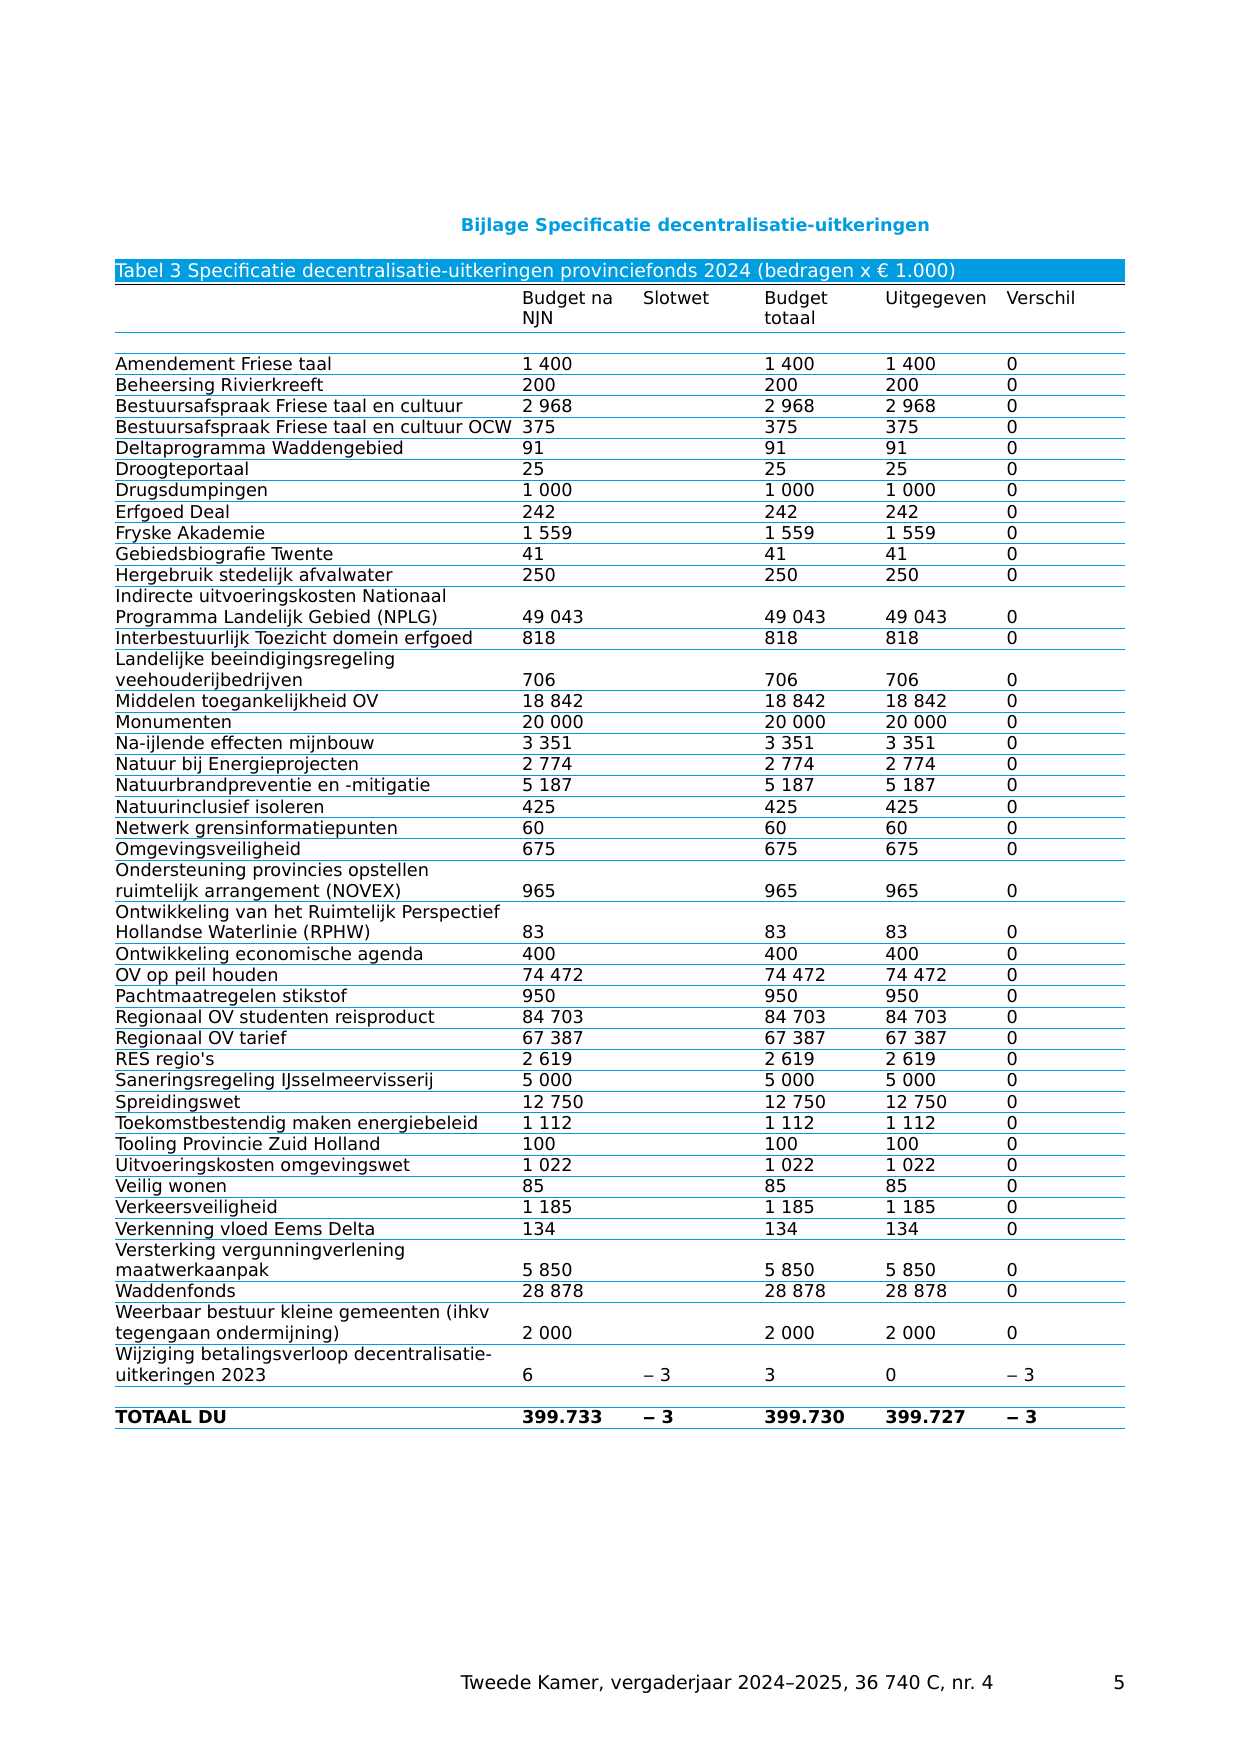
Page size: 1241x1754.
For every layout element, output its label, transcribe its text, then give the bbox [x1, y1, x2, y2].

table_cell Fryske Akademie [115, 523, 519, 543]
table_cell 0 [1004, 691, 1125, 711]
table_cell 965 [761, 861, 882, 901]
table_cell [640, 1177, 761, 1197]
table_cell 85 [519, 1177, 640, 1197]
table_cell 12 750 [519, 1092, 640, 1112]
table_cell ‒ 3 [1004, 1345, 1125, 1386]
table_cell 0 [1004, 1177, 1125, 1197]
table_cell 2 000 [761, 1303, 882, 1344]
table_cell Uitvoeringskosten omgevingswet [115, 1156, 519, 1176]
table_cell 425 [882, 797, 1003, 817]
table_cell 0 [1004, 1282, 1125, 1302]
table_cell 25 [519, 460, 640, 480]
table_cell 818 [882, 629, 1003, 648]
table_cell [115, 1387, 519, 1407]
table_cell 399.733 [519, 1408, 640, 1428]
table_cell 965 [882, 861, 1003, 901]
table_cell [640, 986, 761, 1006]
table_cell Verkenning vloed Eems Delta [115, 1219, 519, 1239]
table_cell 0 [1004, 1198, 1125, 1218]
table_cell [882, 333, 1003, 353]
table_cell 74 472 [761, 965, 882, 985]
table_cell 1 022 [882, 1156, 1003, 1176]
table_cell 375 [761, 418, 882, 438]
table_cell 200 [761, 375, 882, 395]
table_cell [519, 333, 640, 353]
table_cell 2 968 [761, 396, 882, 416]
table_cell 134 [761, 1219, 882, 1239]
table_cell 0 [1004, 944, 1125, 964]
table_cell ‒ 3 [640, 1345, 761, 1386]
table_cell 91 [519, 439, 640, 459]
table_cell Wijziging betalingsverloop decentralisatie-uitkeringen 2023 [115, 1345, 519, 1386]
table_cell 60 [761, 818, 882, 838]
table_cell 0 [1004, 1303, 1125, 1344]
table_cell 0 [1004, 1156, 1125, 1176]
table_cell Bestuursafspraak Friese taal en cultuur OCW [115, 418, 519, 438]
table_cell Saneringsregeling IJsselmeervisserij [115, 1071, 519, 1091]
table_cell 5 000 [882, 1071, 1003, 1091]
table_cell [882, 1387, 1003, 1407]
table_cell 0 [1004, 418, 1125, 438]
table_cell Beheersing Rivierkreeft [115, 375, 519, 395]
table_cell 1 112 [761, 1113, 882, 1133]
table_cell [640, 587, 761, 627]
table_cell Amendement Friese taal [115, 354, 519, 374]
table_cell Natuurinclusief isoleren [115, 797, 519, 817]
table_cell Middelen toegankelijkheid OV [115, 691, 519, 711]
table_cell [640, 333, 761, 353]
table_cell 399.730 [761, 1408, 882, 1428]
table_cell Droogteportaal [115, 460, 519, 480]
table_cell 706 [882, 650, 1003, 690]
table_cell Budget totaal [761, 285, 882, 332]
table_cell 0 [1004, 354, 1125, 374]
table_cell [640, 1071, 761, 1091]
table_cell Ontwikkeling van het Ruimtelijk Perspectief Hollandse Waterlinie (RPHW) [115, 902, 519, 943]
table_cell 74 472 [519, 965, 640, 985]
table_cell [1004, 333, 1125, 353]
table_cell 400 [882, 944, 1003, 964]
table_cell 1 559 [882, 523, 1003, 543]
table_cell 18 842 [882, 691, 1003, 711]
table_cell 675 [882, 839, 1003, 859]
table_cell 49 043 [519, 587, 640, 627]
table_cell 0 [1004, 839, 1125, 859]
table_cell 0 [1004, 797, 1125, 817]
table_cell Hergebruik stedelijk afvalwater [115, 566, 519, 586]
table_cell 0 [1004, 1029, 1125, 1049]
table_cell 2 968 [882, 396, 1003, 416]
table_cell 1 559 [519, 523, 640, 543]
table_cell 84 703 [519, 1008, 640, 1028]
table_cell OV op peil houden [115, 965, 519, 985]
table_cell 134 [519, 1219, 640, 1239]
table_cell [640, 861, 761, 901]
table_cell 5 000 [519, 1071, 640, 1091]
table_cell 67 387 [761, 1029, 882, 1049]
table_cell 200 [882, 375, 1003, 395]
table_cell 375 [882, 418, 1003, 438]
table_cell 1 400 [761, 354, 882, 374]
table_cell 1 022 [519, 1156, 640, 1176]
table_cell 2 619 [761, 1050, 882, 1070]
table_cell [640, 1282, 761, 1302]
table_cell 28 878 [519, 1282, 640, 1302]
table_cell Waddenfonds [115, 1282, 519, 1302]
table_cell 100 [761, 1134, 882, 1154]
table_cell [640, 418, 761, 438]
table_cell 18 842 [761, 691, 882, 711]
table_cell [640, 734, 761, 754]
table_cell Netwerk grensinformatiepunten [115, 818, 519, 838]
table_cell [1004, 1387, 1125, 1407]
table_cell [640, 1050, 761, 1070]
table_cell 67 387 [519, 1029, 640, 1049]
table_cell 1 112 [882, 1113, 1003, 1133]
table_cell 1 022 [761, 1156, 882, 1176]
table_cell 0 [1004, 861, 1125, 901]
table_cell 0 [1004, 439, 1125, 459]
table_cell 74 472 [882, 965, 1003, 985]
table_cell 375 [519, 418, 640, 438]
table_cell 706 [761, 650, 882, 690]
table_cell 2 619 [882, 1050, 1003, 1070]
table_cell Toekomstbestendig maken energiebeleid [115, 1113, 519, 1133]
table_cell 41 [882, 544, 1003, 564]
table_cell 200 [519, 375, 640, 395]
table_cell 1 559 [761, 523, 882, 543]
table_cell 2 774 [882, 755, 1003, 775]
table_cell Deltaprogramma Waddengebied [115, 439, 519, 459]
table_cell [640, 1240, 761, 1281]
table_cell [640, 1219, 761, 1239]
table_cell 675 [761, 839, 882, 859]
table_cell 0 [1004, 460, 1125, 480]
table_cell [640, 396, 761, 416]
table_cell 1 185 [519, 1198, 640, 1218]
table_cell 1 000 [761, 481, 882, 501]
table_cell [640, 1113, 761, 1133]
table_cell 20 000 [519, 713, 640, 733]
table_cell 2 619 [519, 1050, 640, 1070]
table_cell 6 [519, 1345, 640, 1386]
table_cell Spreidingswet [115, 1092, 519, 1112]
table_cell 400 [761, 944, 882, 964]
table_cell 91 [882, 439, 1003, 459]
table_cell TOTAAL DU [115, 1408, 519, 1428]
table_cell Slotwet [640, 285, 761, 332]
table_cell 0 [1004, 396, 1125, 416]
table_cell 0 [1004, 375, 1125, 395]
table_cell Weerbaar bestuur kleine gemeenten (ihkv tegengaan ondermijning) [115, 1303, 519, 1344]
table_cell Bestuursafspraak Friese taal en cultuur [115, 396, 519, 416]
table_cell 85 [882, 1177, 1003, 1197]
table_cell 0 [1004, 502, 1125, 522]
table_cell 60 [519, 818, 640, 838]
table_cell [640, 629, 761, 648]
table_cell 706 [519, 650, 640, 690]
table_cell 20 000 [882, 713, 1003, 733]
table_cell 0 [1004, 1071, 1125, 1091]
table_cell Verschil [1004, 285, 1125, 332]
table_cell Budget na NJN [519, 285, 640, 332]
table_cell Ondersteuning provincies opstellen ruimtelijk arrangement (NOVEX) [115, 861, 519, 901]
table_cell [640, 460, 761, 480]
table_cell 950 [761, 986, 882, 1006]
table_cell [640, 797, 761, 817]
table_cell [115, 285, 519, 332]
table_cell 0 [1004, 776, 1125, 796]
table_cell Gebiedsbiografie Twente [115, 544, 519, 564]
table_cell 1 400 [519, 354, 640, 374]
table_cell 1 112 [519, 1113, 640, 1133]
table_cell 18 842 [519, 691, 640, 711]
table_cell 399.727 [882, 1408, 1003, 1428]
table_cell 242 [519, 502, 640, 522]
table_cell [640, 1387, 761, 1407]
table_cell 84 703 [761, 1008, 882, 1028]
table_cell [519, 1387, 640, 1407]
table_cell Natuur bij Energieprojecten [115, 755, 519, 775]
table_cell 134 [882, 1219, 1003, 1239]
table_cell [640, 1156, 761, 1176]
table_cell 1 185 [761, 1198, 882, 1218]
table_cell 1 400 [882, 354, 1003, 374]
table_cell 41 [761, 544, 882, 564]
table_cell Omgevingsveiligheid [115, 839, 519, 859]
table_cell 1 000 [882, 481, 1003, 501]
table_cell 0 [1004, 629, 1125, 648]
table_cell [115, 333, 519, 353]
table_cell Verkeersveiligheid [115, 1198, 519, 1218]
table_cell [761, 333, 882, 353]
table_cell Indirecte uitvoeringskosten Nationaal Programma Landelijk Gebied (NPLG) [115, 587, 519, 627]
table_cell Monumenten [115, 713, 519, 733]
table_cell 5 187 [761, 776, 882, 796]
table_cell 0 [1004, 523, 1125, 543]
table_cell Landelijke beeindigingsregeling veehouderijbedrijven [115, 650, 519, 690]
table_cell 28 878 [882, 1282, 1003, 1302]
table_cell 67 387 [882, 1029, 1003, 1049]
table_cell 425 [519, 797, 640, 817]
table_cell [640, 944, 761, 964]
table_cell [640, 439, 761, 459]
table_cell Versterking vergunningverlening maatwerkaanpak [115, 1240, 519, 1281]
table_cell 83 [882, 902, 1003, 943]
table_cell 425 [761, 797, 882, 817]
table_cell [640, 902, 761, 943]
table_cell [640, 818, 761, 838]
table_cell 49 043 [761, 587, 882, 627]
table_cell 2 000 [519, 1303, 640, 1344]
table_cell Pachtmaatregelen stikstof [115, 986, 519, 1006]
table_cell [640, 691, 761, 711]
table_cell [640, 1198, 761, 1218]
table_cell [640, 713, 761, 733]
table_cell 5 850 [761, 1240, 882, 1281]
table_cell Na-ijlende effecten mijnbouw [115, 734, 519, 754]
table_cell [640, 650, 761, 690]
table_cell Tooling Provincie Zuid Holland [115, 1134, 519, 1154]
table_cell [761, 1387, 882, 1407]
table_cell Erfgoed Deal [115, 502, 519, 522]
table_cell ‒ 3 [640, 1408, 761, 1428]
table_cell 0 [1004, 481, 1125, 501]
table_cell [640, 839, 761, 859]
table_cell [640, 523, 761, 543]
table_cell 83 [519, 902, 640, 943]
table_cell 0 [1004, 1219, 1125, 1239]
table_cell 2 774 [519, 755, 640, 775]
table_cell [640, 375, 761, 395]
table_cell 85 [761, 1177, 882, 1197]
table_cell 3 [761, 1345, 882, 1386]
table_cell 3 351 [761, 734, 882, 754]
table_cell 0 [1004, 1092, 1125, 1112]
table_cell [640, 1029, 761, 1049]
table_cell 3 351 [882, 734, 1003, 754]
table_cell 60 [882, 818, 1003, 838]
table_cell 242 [882, 502, 1003, 522]
table_cell [640, 354, 761, 374]
table_cell 0 [882, 1345, 1003, 1386]
table_cell 12 750 [882, 1092, 1003, 1112]
table_cell 0 [1004, 1240, 1125, 1281]
table_cell 84 703 [882, 1008, 1003, 1028]
table_cell 818 [761, 629, 882, 648]
table_cell 0 [1004, 734, 1125, 754]
table_cell 250 [519, 566, 640, 586]
table_cell 5 187 [519, 776, 640, 796]
table_cell 0 [1004, 650, 1125, 690]
table_cell 250 [761, 566, 882, 586]
table_cell 25 [761, 460, 882, 480]
table_cell 49 043 [882, 587, 1003, 627]
table_cell 400 [519, 944, 640, 964]
table_cell [640, 1008, 761, 1028]
table_cell 28 878 [761, 1282, 882, 1302]
table_cell [640, 1092, 761, 1112]
table_cell 0 [1004, 1008, 1125, 1028]
table_cell 0 [1004, 1050, 1125, 1070]
table_cell 818 [519, 629, 640, 648]
table_cell 950 [882, 986, 1003, 1006]
table_cell 5 000 [761, 1071, 882, 1091]
table_cell 0 [1004, 755, 1125, 775]
table_cell 675 [519, 839, 640, 859]
table_cell 1 000 [519, 481, 640, 501]
table_cell Regionaal OV tarief [115, 1029, 519, 1049]
table_cell 5 850 [519, 1240, 640, 1281]
table_cell 41 [519, 544, 640, 564]
table_cell 965 [519, 861, 640, 901]
table_cell 2 000 [882, 1303, 1003, 1344]
table_cell Regionaal OV studenten reisproduct [115, 1008, 519, 1028]
table_cell 0 [1004, 986, 1125, 1006]
table_cell [640, 755, 761, 775]
table_cell 83 [761, 902, 882, 943]
table_cell 5 187 [882, 776, 1003, 796]
title Bijlage Specificatie decentralisatie-uitkeringen [461, 213, 1125, 236]
table_cell 242 [761, 502, 882, 522]
table_cell Interbestuurlijk Toezicht domein erfgoed [115, 629, 519, 648]
table_cell Drugsdumpingen [115, 481, 519, 501]
table_cell 3 351 [519, 734, 640, 754]
table_cell 0 [1004, 902, 1125, 943]
table_cell 0 [1004, 587, 1125, 627]
table_cell [640, 566, 761, 586]
table_cell RES regio's [115, 1050, 519, 1070]
table_cell ‒ 3 [1004, 1408, 1125, 1428]
table_cell 2 774 [761, 755, 882, 775]
table_cell 5 850 [882, 1240, 1003, 1281]
table_cell 20 000 [761, 713, 882, 733]
table_cell [640, 481, 761, 501]
table_cell 0 [1004, 566, 1125, 586]
table_cell 0 [1004, 713, 1125, 733]
table_cell 0 [1004, 1134, 1125, 1154]
table_cell 0 [1004, 1113, 1125, 1133]
table_cell Uitgegeven [882, 285, 1003, 332]
table_cell 0 [1004, 818, 1125, 838]
table_cell Natuurbrandpreventie en -mitigatie [115, 776, 519, 796]
table_cell Veilig wonen [115, 1177, 519, 1197]
table_cell 950 [519, 986, 640, 1006]
table_cell 250 [882, 566, 1003, 586]
table_cell 0 [1004, 965, 1125, 985]
table_cell 0 [1004, 544, 1125, 564]
table_cell [640, 965, 761, 985]
table_cell [640, 776, 761, 796]
table_cell 2 968 [519, 396, 640, 416]
table_cell 91 [761, 439, 882, 459]
table_cell Ontwikkeling economische agenda [115, 944, 519, 964]
table_cell [640, 502, 761, 522]
table_cell [640, 544, 761, 564]
table_cell [640, 1134, 761, 1154]
table_cell 25 [882, 460, 1003, 480]
table_cell [640, 1303, 761, 1344]
table_cell 1 185 [882, 1198, 1003, 1218]
table_cell 12 750 [761, 1092, 882, 1112]
table_cell 100 [519, 1134, 640, 1154]
table_cell 100 [882, 1134, 1003, 1154]
